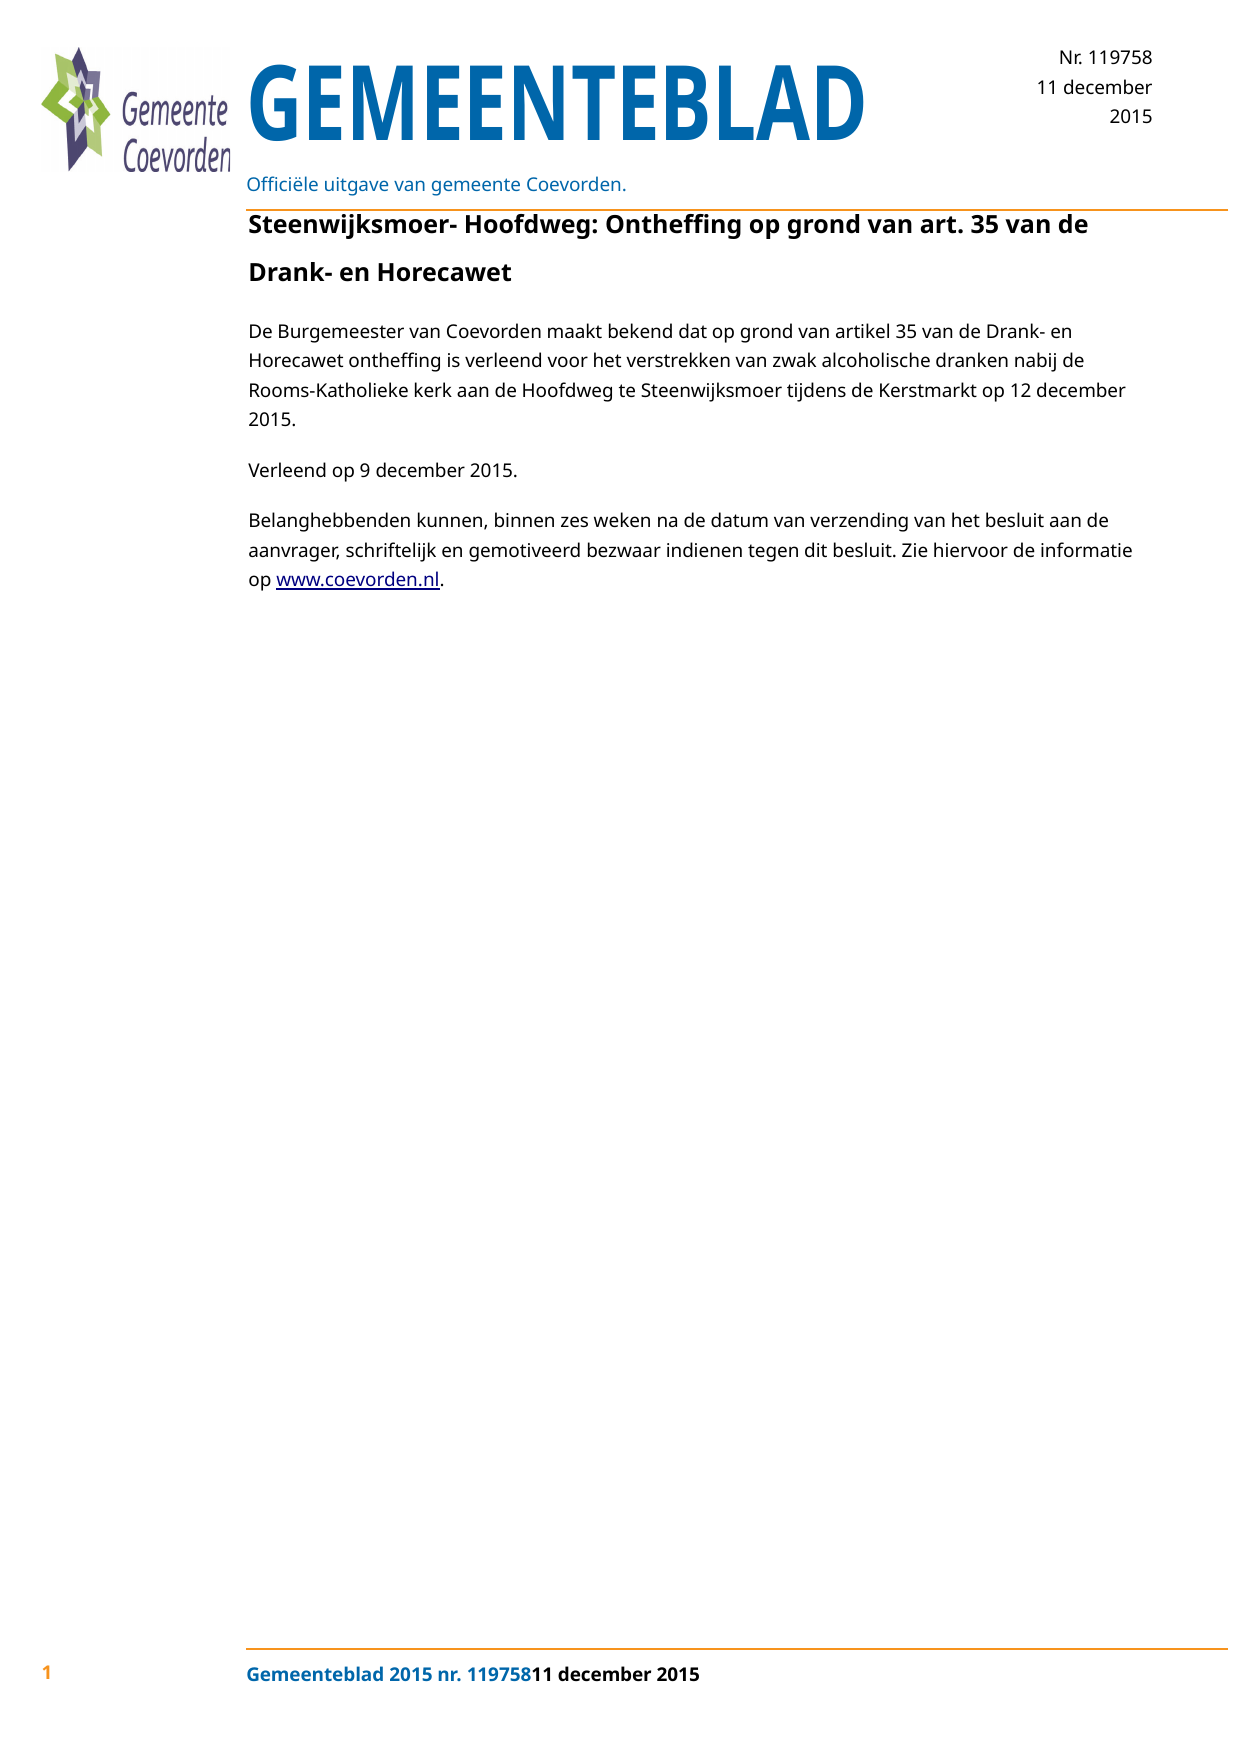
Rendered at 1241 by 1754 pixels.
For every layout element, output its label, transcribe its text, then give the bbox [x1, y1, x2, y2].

picture [41, 47, 231, 172]
text De Burgemeester van Coevorden maakt bekend dat op grond van artikel 35 van de Drank- en Horecawet ontheffing is verleend voor het verstrekken van zwak alcoholische dranken nabij de Rooms-Katholieke kerk aan de Hoofdweg te Steenwijksmoer tijdens de Kerstmarkt op 12 december 2015. [248, 318, 1152, 432]
text Steenwijksmoer- Hoofdweg: Ontheffing op grond van art. 35 van de Drank- en Horecawet [248, 211, 1152, 288]
text Verleend op 9 december 2015. [248, 457, 1152, 483]
text Belanghebbenden kunnen, binnen zes weken na de datum van verzending van het besluit aan de aanvrager, schriftelijk en gemotiveerd bezwaar indienen tegen dit besluit. Zie hiervoor de informatie op www.coevorden.nl. [248, 507, 1152, 592]
